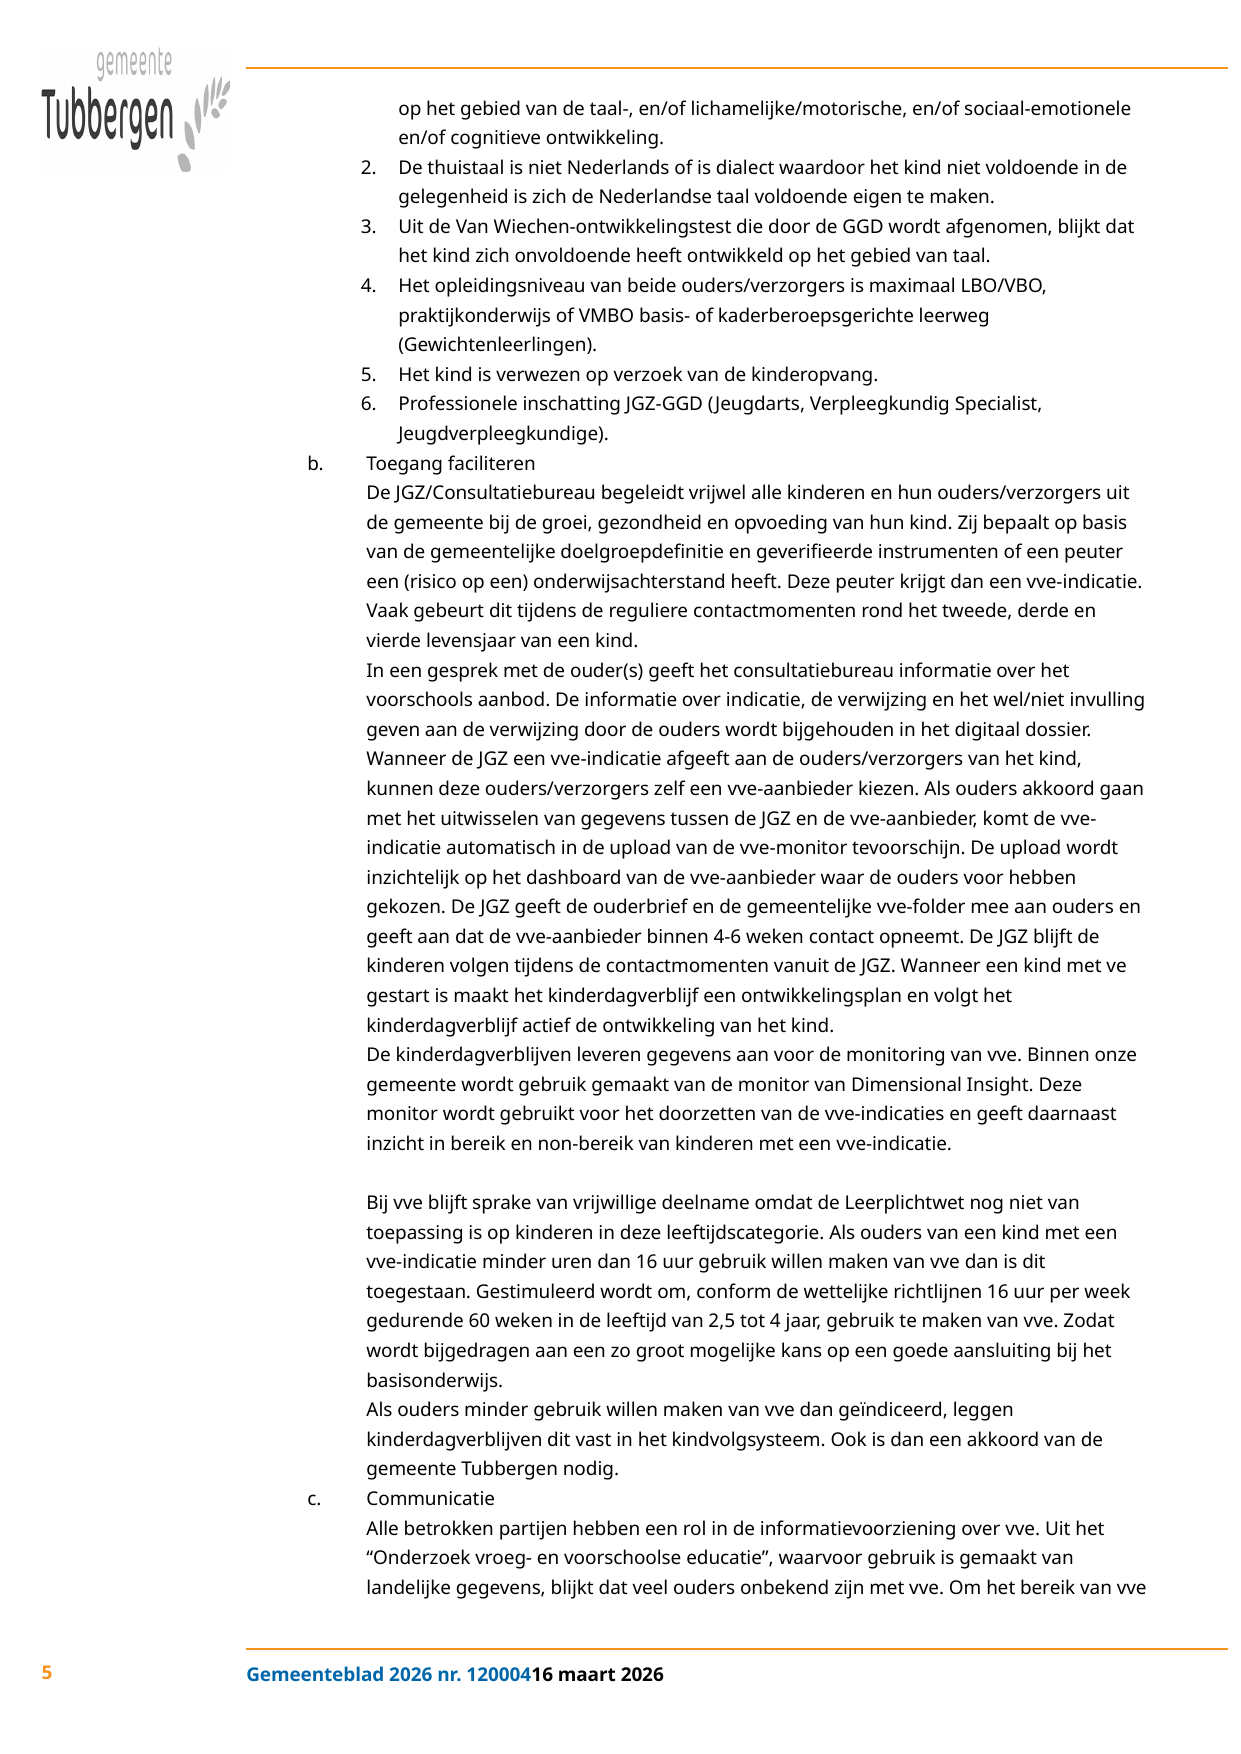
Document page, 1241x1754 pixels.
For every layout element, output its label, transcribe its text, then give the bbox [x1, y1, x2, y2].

list Professionele inschatting JGZ-GGD (Jeugdarts, Verpleegkundig Specialist, Jeugdverpleegkundige). [361, 391, 1152, 446]
list Bij vve blijft sprake van vrijwillige deelname omdat de Leerplichtwet nog niet van toepassing is op kinderen in deze leeftijdscategorie. Als ouders van een kind met een vve-indicatie minder uren dan 16 uur gebruik willen maken van vve dan is dit toegestaan. Gestimuleerd wordt om, conform de wettelijke richtlijnen 16 uur per week gedurende 60 weken in de leeftijd van 2,5 tot 4 jaar, gebruik te maken van vve. Zodat wordt bijgedragen aan een zo groot mogelijke kans op een goede aansluiting bij het basisonderwijs. [307, 1189, 1152, 1393]
list De JGZ/Consultatiebureau begeleidt vrijwel alle kinderen en hun ouders/verzorgers uit de gemeente bij de groei, gezondheid en opvoeding van hun kind. Zij bepaalt op basis van de gemeentelijke doelgroepdefinitie en geverifieerde instrumenten of een peuter een (risico op een) onderwijsachterstand heeft. Deze peuter krijgt dan een vve-indicatie. Vaak gebeurt dit tijdens de reguliere contactmomenten rond het tweede, derde en vierde levensjaar van een kind. [307, 479, 1152, 653]
list De kinderdagverblijven leveren gegevens aan voor de monitoring van vve. Binnen onze gemeente wordt gebruik gemaakt van de monitor van Dimensional Insight. Deze monitor wordt gebruikt voor het doorzetten van de vve-indicaties en geeft daarnaast inzicht in bereik en non-bereik van kinderen met een vve-indicatie. [307, 1041, 1152, 1156]
list Het opleidingsniveau van beide ouders/verzorgers is maximaal LBO/VBO, praktijkonderwijs of VMBO basis- of kaderberoepsgerichte leerweg (Gewichtenleerlingen). [361, 272, 1152, 357]
list In een gesprek met de ouder(s) geeft het consultatiebureau informatie over het voorschools aanbod. De informatie over indicatie, de verwijzing en het wel/niet invulling geven aan de verwijzing door de ouders wordt bijgehouden in het digitaal dossier. Wanneer de JGZ een vve-indicatie afgeeft aan de ouders/verzorgers van het kind, kunnen deze ouders/verzorgers zelf een vve-aanbieder kiezen. Als ouders akkoord gaan met het uitwisselen van gegevens tussen de JGZ en de vve-aanbieder, komt de vve-indicatie automatisch in de upload van de vve-monitor tevoorschijn. De upload wordt inzichtelijk op het dashboard van de vve-aanbieder waar de ouders voor hebben gekozen. De JGZ geeft de ouderbrief en de gemeentelijke vve-folder mee aan ouders en geeft aan dat de vve-aanbieder binnen 4-6 weken contact opneemt. De JGZ blijft de kinderen volgen tijdens de contactmomenten vanuit de JGZ. Wanneer een kind met ve gestart is maakt het kinderdagverblijf een ontwikkelingsplan en volgt het kinderdagverblijf actief de ontwikkeling van het kind. [307, 657, 1152, 1038]
list De thuistaal is niet Nederlands of is dialect waardoor het kind niet voldoende in de gelegenheid is zich de Nederlandse taal voldoende eigen te maken. [361, 154, 1152, 209]
list Als ouders minder gebruik willen maken van vve dan geïndiceerd, leggen kinderdagverblijven dit vast in het kindvolgsysteem. Ook is dan een akkoord van de gemeente Tubbergen nodig. [307, 1396, 1152, 1481]
list Alle betrokken partijen hebben een rol in de informatievoorziening over vve. Uit het “Onderzoek vroeg- en voorschoolse educatie”, waarvoor gebruik is gemaakt van landelijke gegevens, blijkt dat veel ouders onbekend zijn met vve. Om het bereik van vve [307, 1515, 1152, 1600]
list Uit de Van Wiechen-ontwikkelingstest die door de GGD wordt afgenomen, blijkt dat het kind zich onvoldoende heeft ontwikkeld op het gebied van taal. [361, 213, 1152, 268]
list Communicatie [307, 1485, 1152, 1511]
list Het kind is verwezen op verzoek van de kinderopvang. [361, 361, 1152, 387]
list Toegang faciliteren [307, 450, 1152, 476]
picture [41, 47, 231, 172]
list op het gebied van de taal-, en/of lichamelijke/motorische, en/of sociaal-emotionele en/of cognitieve ontwikkeling. [361, 95, 1152, 150]
